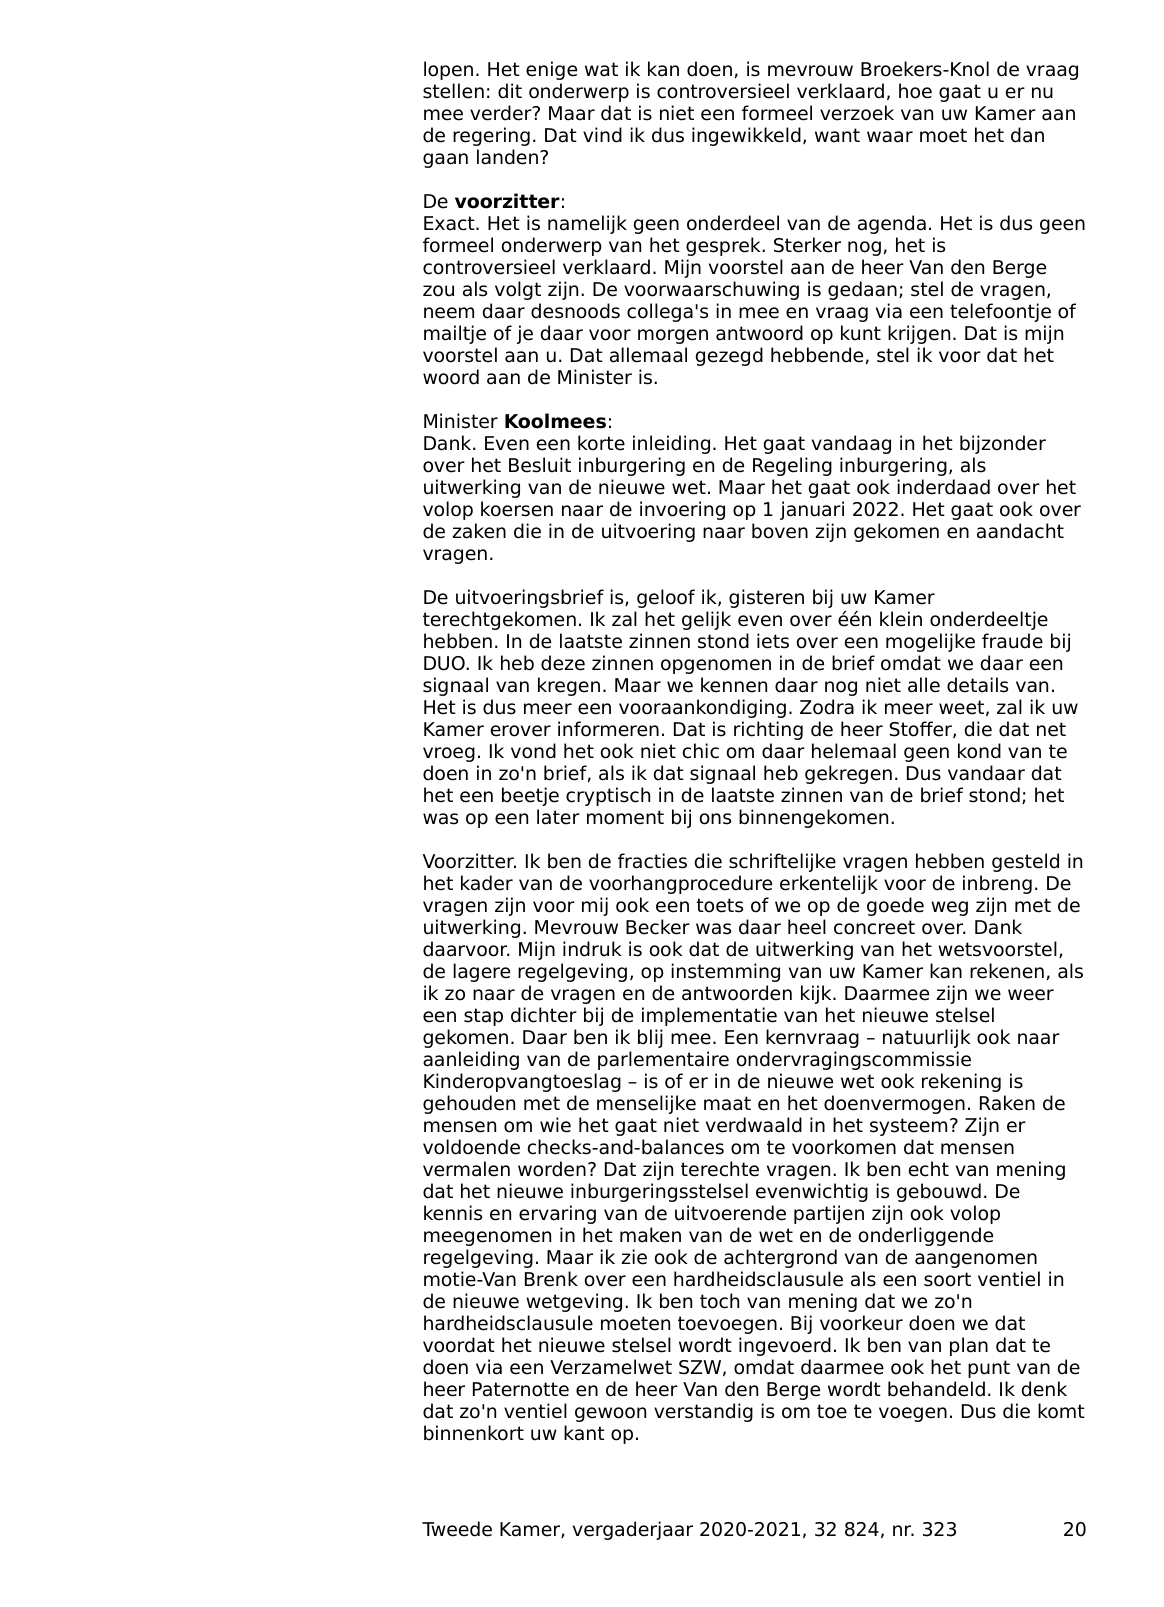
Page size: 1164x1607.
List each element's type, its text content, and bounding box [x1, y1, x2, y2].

text De uitvoeringsbrief is, geloof ik, gisteren bij uw Kamer terechtgekomen. Ik zal het gelijk even over één klein onderdeeltje hebben. In de laatste zinnen stond iets over een mogelijke fraude bij DUO. Ik heb deze zinnen opgenomen in de brief omdat we daar een signaal van kregen. Maar we kennen daar nog niet alle details van. Het is dus meer een vooraankondiging. Zodra ik meer weet, zal ik uw Kamer erover informeren. Dat is richting de heer Stoffer, die dat net vroeg. Ik vond het ook niet chic om daar helemaal geen kond van te doen in zo'n brief, als ik dat signaal heb gekregen. Dus vandaar dat het een beetje cryptisch in de laatste zinnen van de brief stond; het was op een later moment bij ons binnengekomen. [422, 587, 1087, 829]
text Minister Koolmees: [422, 411, 1087, 433]
text Voorzitter. Ik ben de fracties die schriftelijke vragen hebben gesteld in het kader van de voorhangprocedure erkentelijk voor de inbreng. De vragen zijn voor mij ook een toets of we op de goede weg zijn met de uitwerking. Mevrouw Becker was daar heel concreet over. Dank daarvoor. Mijn indruk is ook dat de uitwerking van het wetsvoorstel, de lagere regelgeving, op instemming van uw Kamer kan rekenen, als ik zo naar de vragen en de antwoorden kijk. Daarmee zijn we weer een stap dichter bij de implementatie van het nieuwe stelsel gekomen. Daar ben ik blij mee. Een kernvraag – natuurlijk ook naar aanleiding van de parlementaire ondervragingscommissie Kinderopvangtoeslag – is of er in de nieuwe wet ook rekening is gehouden met de menselijke maat en het doenvermogen. Raken de mensen om wie het gaat niet verdwaald in het systeem? Zijn er voldoende checks-and-balances om te voorkomen dat mensen vermalen worden? Dat zijn terechte vragen. Ik ben echt van mening dat het nieuwe inburgeringsstelsel evenwichtig is gebouwd. De kennis en ervaring van de uitvoerende partijen zijn ook volop meegenomen in het maken van de wet en de onderliggende regelgeving. Maar ik zie ook de achtergrond van de aangenomen motie-Van Brenk over een hardheidsclausule als een soort ventiel in de nieuwe wetgeving. Ik ben toch van mening dat we zo'n hardheidsclausule moeten toevoegen. Bij voorkeur doen we dat voordat het nieuwe stelsel wordt ingevoerd. Ik ben van plan dat te doen via een Verzamelwet SZW, omdat daarmee ook het punt van de heer Paternotte en de heer Van den Berge wordt behandeld. Ik denk dat zo'n ventiel gewoon verstandig is om toe te voegen. Dus die komt binnenkort uw kant op. [422, 851, 1087, 1444]
text De voorzitter: [422, 191, 1087, 213]
text lopen. Het enige wat ik kan doen, is mevrouw Broekers-Knol de vraag stellen: dit onderwerp is controversieel verklaard, hoe gaat u er nu mee verder? Maar dat is niet een formeel verzoek van uw Kamer aan de regering. Dat vind ik dus ingewikkeld, want waar moet het dan gaan landen? [422, 59, 1087, 169]
text Exact. Het is namelijk geen onderdeel van de agenda. Het is dus geen formeel onderwerp van het gesprek. Sterker nog, het is controversieel verklaard. Mijn voorstel aan de heer Van den Berge zou als volgt zijn. De voorwaarschuwing is gedaan; stel de vragen, neem daar desnoods collega's in mee en vraag via een telefoontje of mailtje of je daar voor morgen antwoord op kunt krijgen. Dat is mijn voorstel aan u. Dat allemaal gezegd hebbende, stel ik voor dat het woord aan de Minister is. [422, 213, 1087, 389]
text Dank. Even een korte inleiding. Het gaat vandaag in het bijzonder over het Besluit inburgering en de Regeling inburgering, als uitwerking van de nieuwe wet. Maar het gaat ook inderdaad over het volop koersen naar de invoering op 1 januari 2022. Het gaat ook over de zaken die in de uitvoering naar boven zijn gekomen en aandacht vragen. [422, 433, 1087, 565]
